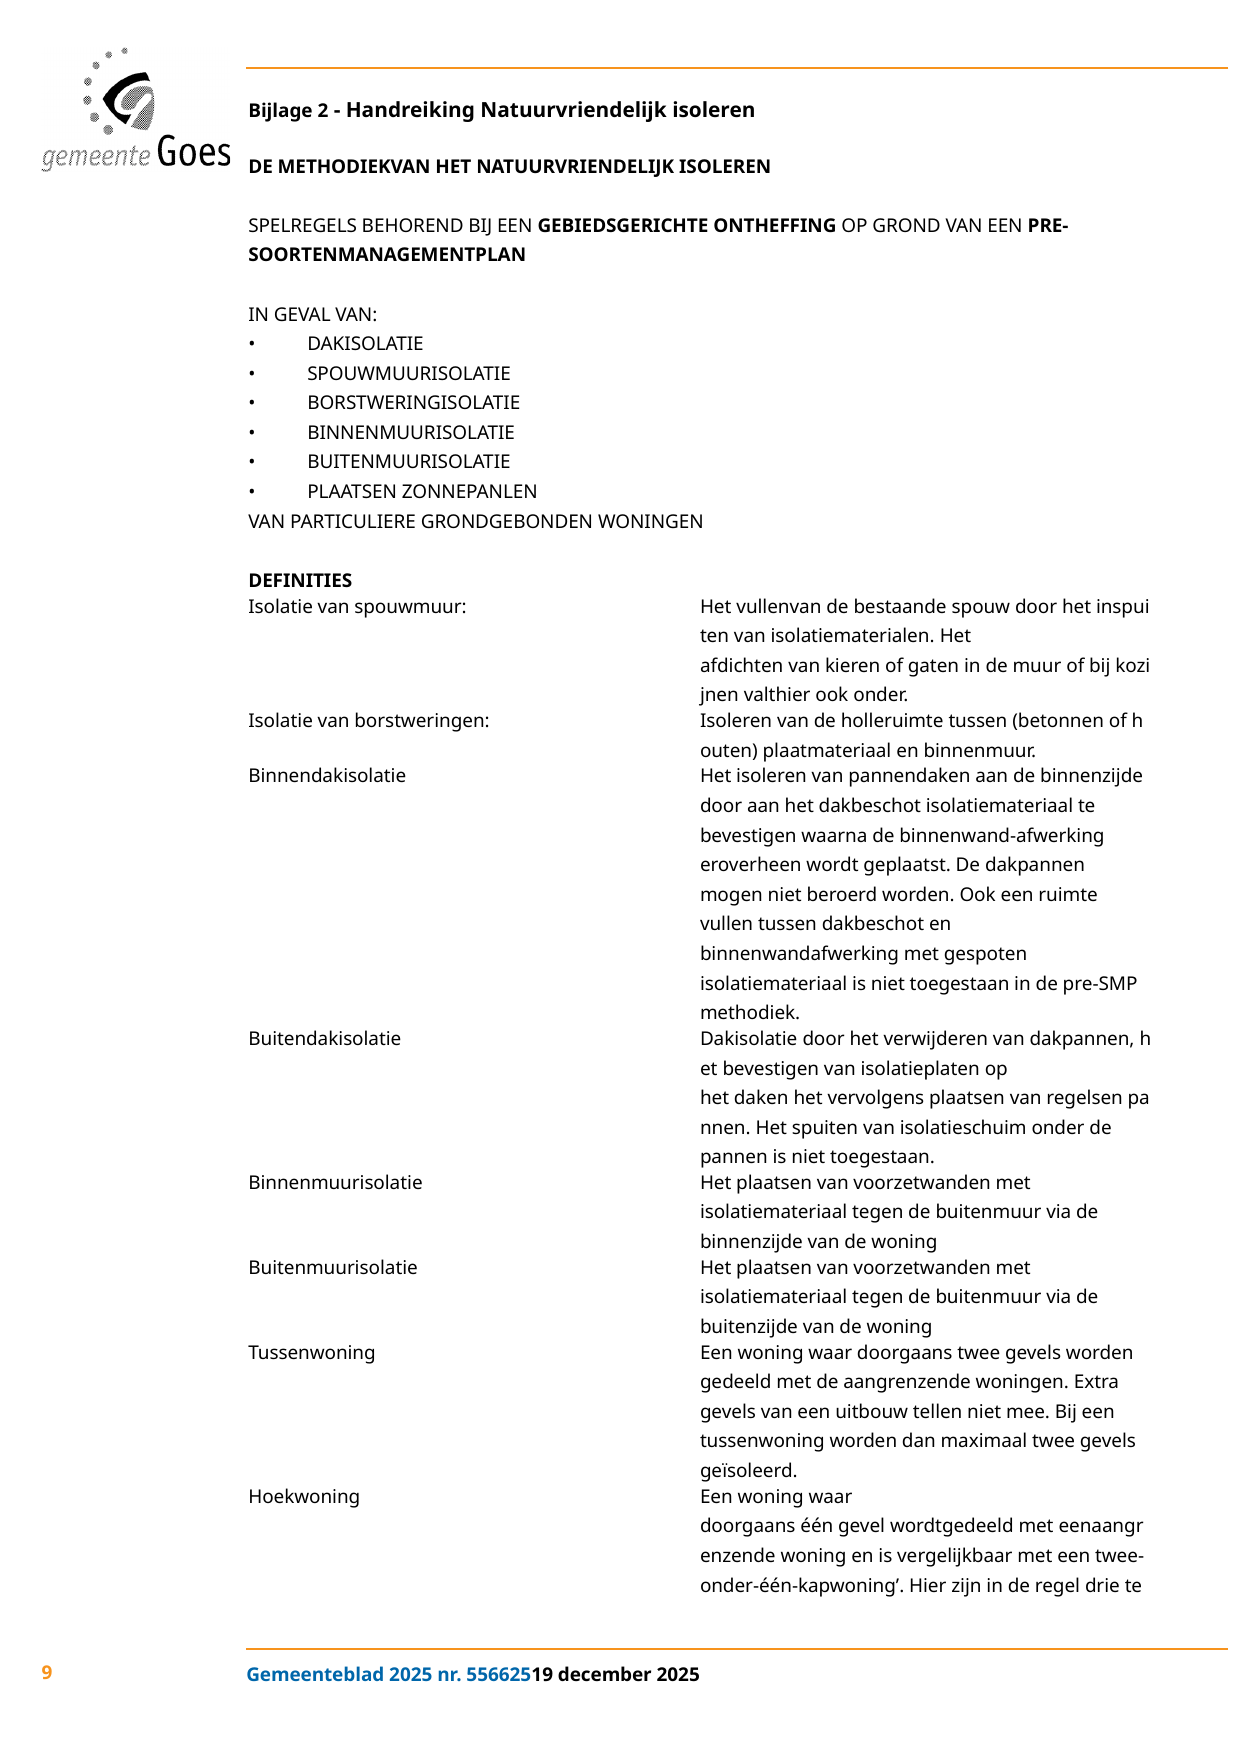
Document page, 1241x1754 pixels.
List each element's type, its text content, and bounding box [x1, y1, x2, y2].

table_cell Het plaatsen van voorzetwanden met isolatiemateriaal tegen de buitenmuur via de buitenzijde van de woning [700, 1254, 1152, 1339]
text VAN PARTICULIERE GRONDGEBONDEN WONINGEN [248, 508, 1152, 534]
list DAKISOLATIE [248, 330, 1152, 356]
table_cell Isolatie van borstweringen: [248, 708, 700, 763]
table_cell Tussenwoning [248, 1339, 700, 1483]
text IN GEVAL VAN: [248, 301, 1152, 327]
list BINNENMUURISOLATIE [248, 419, 1152, 445]
table_header DEFINITIES [248, 567, 1152, 593]
table_cell Hoekwoning [248, 1483, 700, 1597]
list BUITENMUURISOLATIE [248, 449, 1152, 474]
table_cell Isoleren van de holleruimte tussen (betonnen of houten) plaatmateriaal en binnenmuur. [700, 708, 1152, 763]
table_cell Buitendakisolatie [248, 1025, 700, 1169]
list SPOUWMUURISOLATIE [248, 360, 1152, 386]
table_cell Binnendakisolatie [248, 763, 700, 1025]
table_cell Een woning waar doorgaans twee gevels worden gedeeld met de aangrenzende woningen. Extra gevels van een uitbouw tellen niet mee. Bij een tussenwoning worden dan maximaal twee gevels geïsoleerd. [700, 1339, 1152, 1483]
list PLAATSEN ZONNEPANLEN [248, 478, 1152, 504]
picture [41, 47, 231, 172]
table_cell Binnenmuurisolatie [248, 1169, 700, 1254]
table_cell Het isoleren van pannendaken aan de binnenzijde door aan het dakbeschot isolatiemateriaal te bevestigen waarna de binnenwand-afwerking eroverheen wordt geplaatst. De dakpannen mogen niet beroerd worden. Ook een ruimte vullen tussen dakbeschot en binnenwandafwerking met gespoten isolatiemateriaal is niet toegestaan in de pre-SMP methodiek. [700, 763, 1152, 1025]
text DE METHODIEKVAN HET NATUURVRIENDELIJK ISOLEREN [248, 153, 1152, 179]
list BORSTWERINGISOLATIE [248, 389, 1152, 415]
table_cell Isolatie van spouwmuur: [248, 593, 700, 707]
text SPELREGELS BEHOREND BIJ EEN GEBIEDSGERICHTE ONTHEFFING OP GROND VAN EEN PRE-SOORTENMANAGEMENTPLAN [248, 212, 1152, 267]
table_cell Het vullenvan de bestaande spouw door het inspuiten van isolatiematerialen. Het afdichten van kieren of gaten in de muur of bij kozijnen valthier ook onder. [700, 593, 1152, 707]
table_cell Buitenmuurisolatie [248, 1254, 700, 1339]
table_cell Het plaatsen van voorzetwanden met isolatiemateriaal tegen de buitenmuur via de binnenzijde van de woning [700, 1169, 1152, 1254]
text Bijlage 2 - Handreiking Natuurvriendelijk isoleren [248, 95, 1152, 123]
table_cell Een woning waar doorgaans één gevel wordtgedeeld met eenaangrenzende woning en is vergelijkbaar met een twee-onder-één-kapwoning’. Hier zijn in de regel drie te [700, 1483, 1152, 1597]
table_cell Dakisolatie door het verwijderen van dakpannen, het bevestigen van isolatieplaten op het daken het vervolgens plaatsen van regelsen pannen. Het spuiten van isolatieschuim onder de pannen is niet toegestaan. [700, 1025, 1152, 1169]
